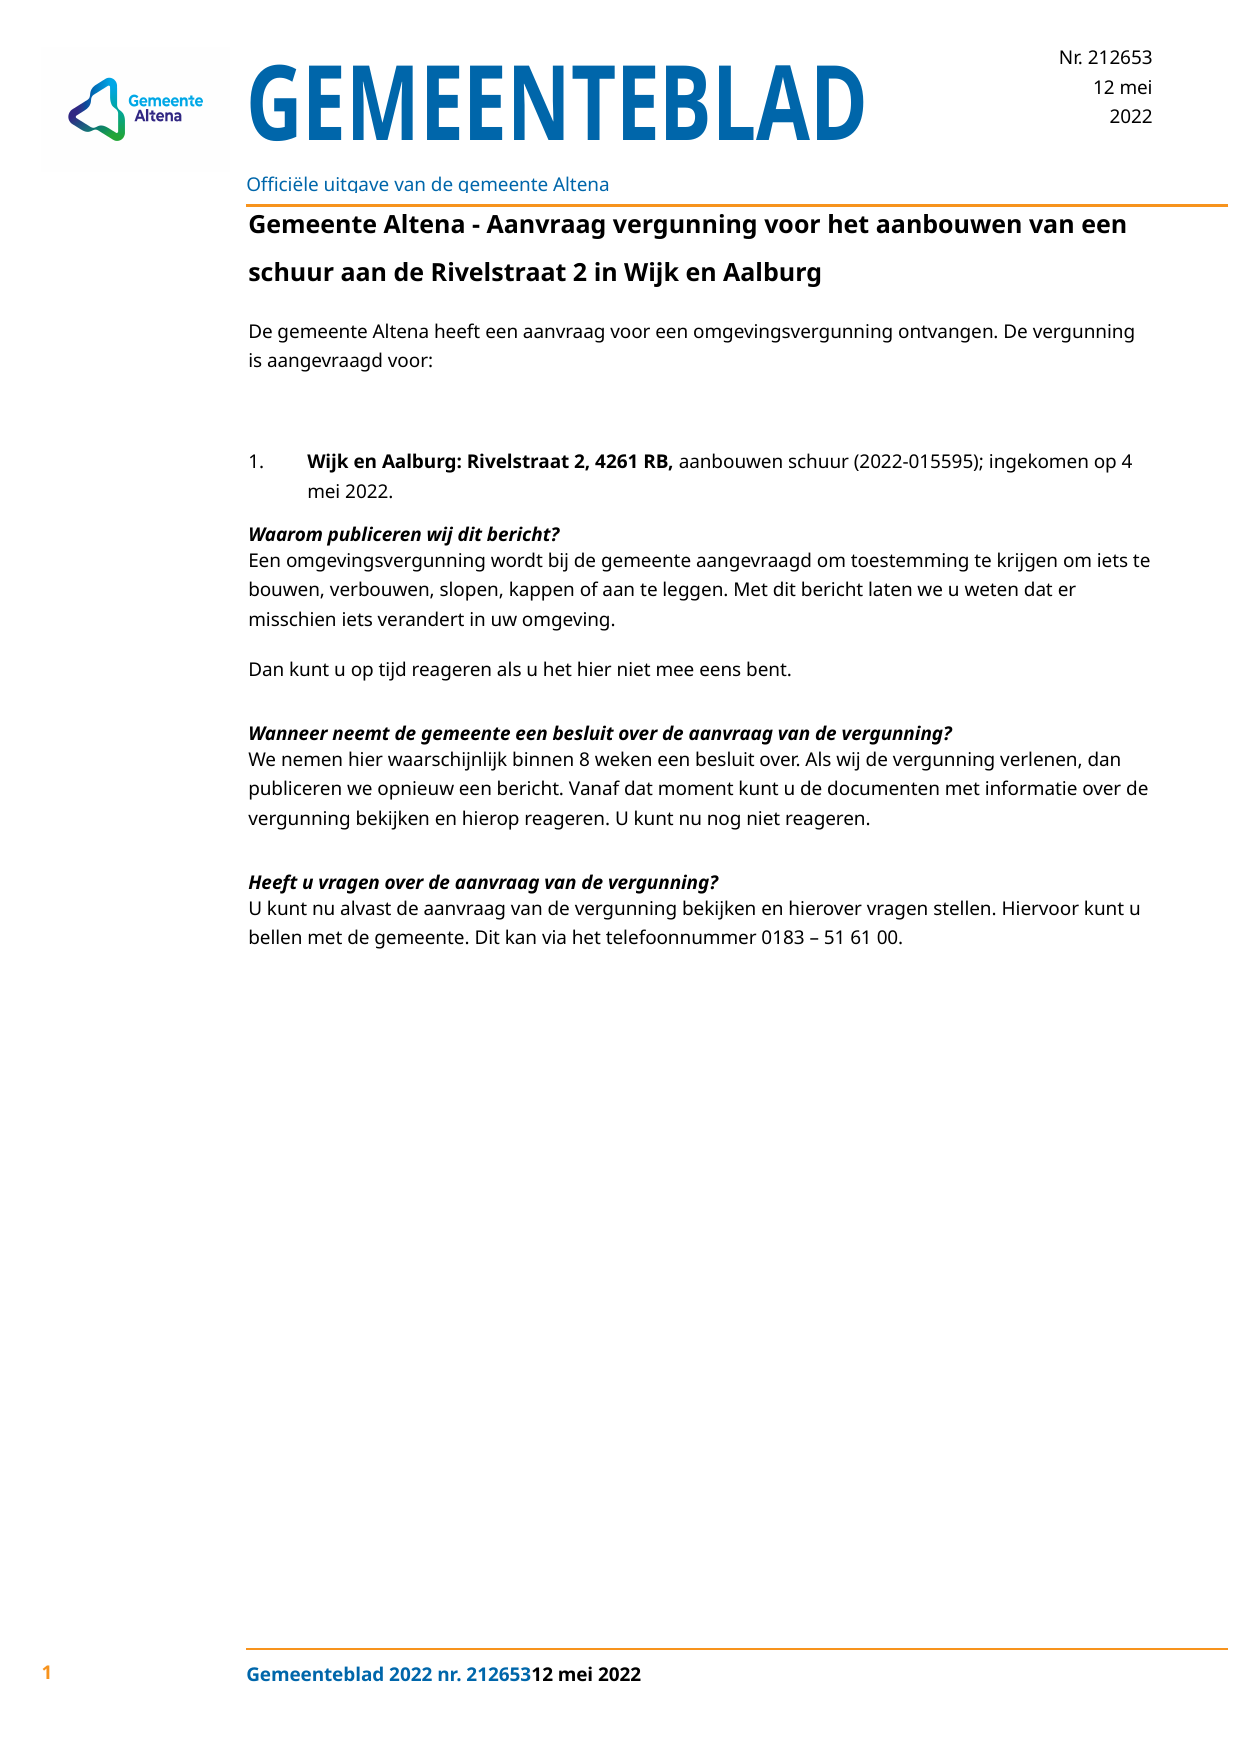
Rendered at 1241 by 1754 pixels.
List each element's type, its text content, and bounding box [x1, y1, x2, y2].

text Heeft u vragen over de aanvraag van de vergunning? [248, 869, 1152, 895]
text Dan kunt u op tijd reageren als u het hier niet mee eens bent. [248, 656, 1152, 682]
list Wijk en Aalburg: Rivelstraat 2, 4261 RB, aanbouwen schuur (2022-015595); ingekomen op 4 mei 2022. [248, 448, 1152, 504]
text Wanneer neemt de gemeente een besluit over de aanvraag van de vergunning? [248, 720, 1152, 746]
text U kunt nu alvast de aanvraag van de vergunning bekijken en hierover vragen stellen. Hiervoor kunt u bellen met de gemeente. Dit kan via het telefoonnummer 0183 – 51 61 00. [248, 895, 1152, 950]
text Waarom publiceren wij dit bericht? [248, 521, 1152, 547]
text Gemeente Altena - Aanvraag vergunning voor het aanbouwen van een schuur aan de Rivelstraat 2 in Wijk en Aalburg [248, 207, 1152, 288]
text We nemen hier waarschijnlijk binnen 8 weken een besluit over. Als wij de vergunning verlenen, dan publiceren we opnieuw een bericht. Vanaf dat moment kunt u de documenten met informatie over de vergunning bekijken en hierop reageren. U kunt nu nog niet reageren. [248, 746, 1152, 831]
text Een omgevingsvergunning wordt bij de gemeente aangevraagd om toestemming te krijgen om iets te bouwen, verbouwen, slopen, kappen of aan te leggen. Met dit bericht laten we u weten dat er misschien iets verandert in uw omgeving. [248, 547, 1152, 632]
text De gemeente Altena heeft een aanvraag voor een omgevingsvergunning ontvangen. De vergunning is aangevraagd voor: [248, 318, 1152, 373]
picture [41, 47, 231, 172]
